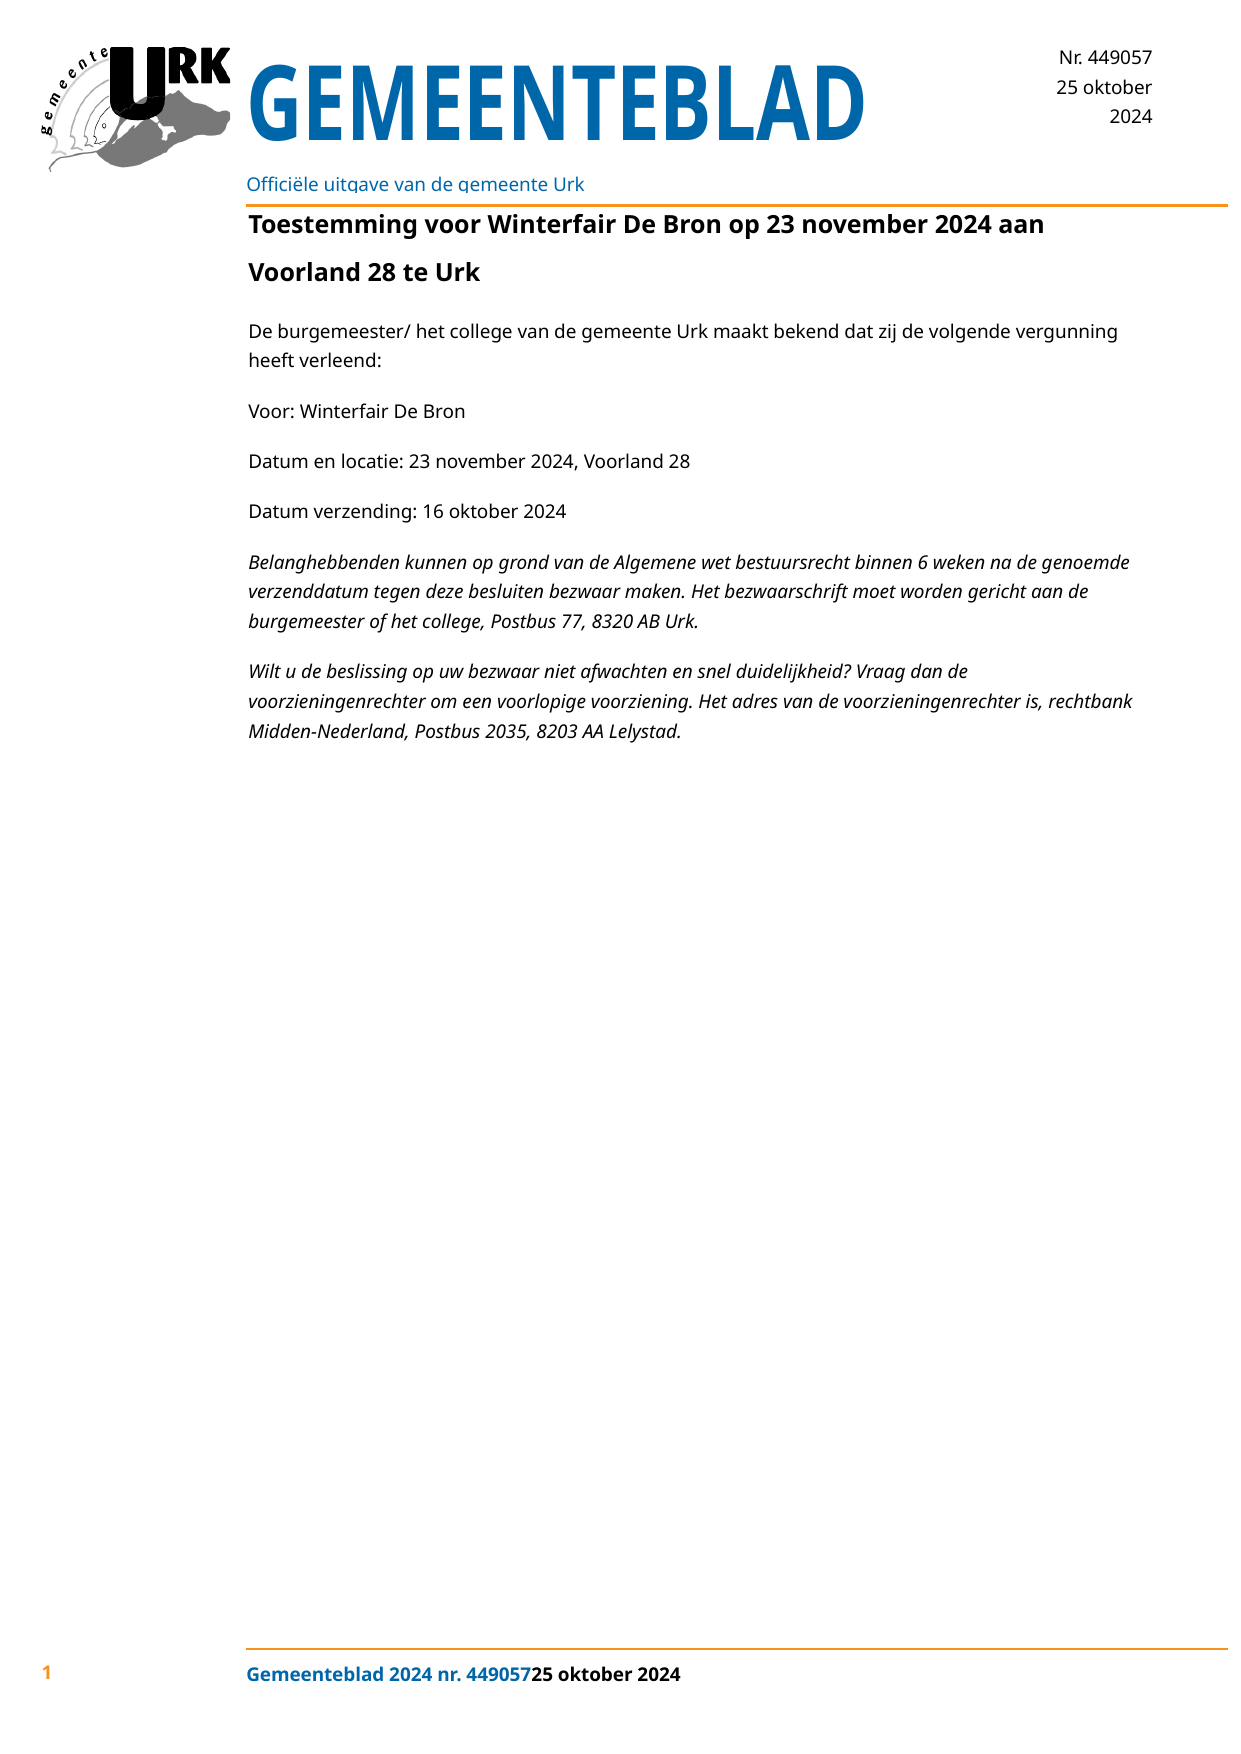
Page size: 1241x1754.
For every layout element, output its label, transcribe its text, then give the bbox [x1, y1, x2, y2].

text Voor: Winterfair De Bron [248, 398, 1152, 424]
text Datum verzending: 16 oktober 2024 [248, 499, 1152, 524]
text Belanghebbenden kunnen op grond van de Algemene wet bestuursrecht binnen 6 weken na de genoemde verzenddatum tegen deze besluiten bezwaar maken. Het bezwaarschrift moet worden gericht aan de burgemeester of het college, Postbus 77, 8320 AB Urk. [248, 549, 1152, 634]
text Toestemming voor Winterfair De Bron op 23 november 2024 aan Voorland 28 te Urk [248, 207, 1152, 288]
picture [41, 47, 231, 172]
text Datum en locatie: 23 november 2024, Voorland 28 [248, 448, 1152, 474]
text Wilt u de beslissing op uw bezwaar niet afwachten en snel duidelijkheid? Vraag dan de voorzieningenrechter om een voorlopige voorziening. Het adres van de voorzieningenrechter is, rechtbank Midden-Nederland, Postbus 2035, 8203 AA Lelystad. [248, 659, 1152, 744]
text De burgemeester/ het college van de gemeente Urk maakt bekend dat zij de volgende vergunning heeft verleend: [248, 318, 1152, 373]
